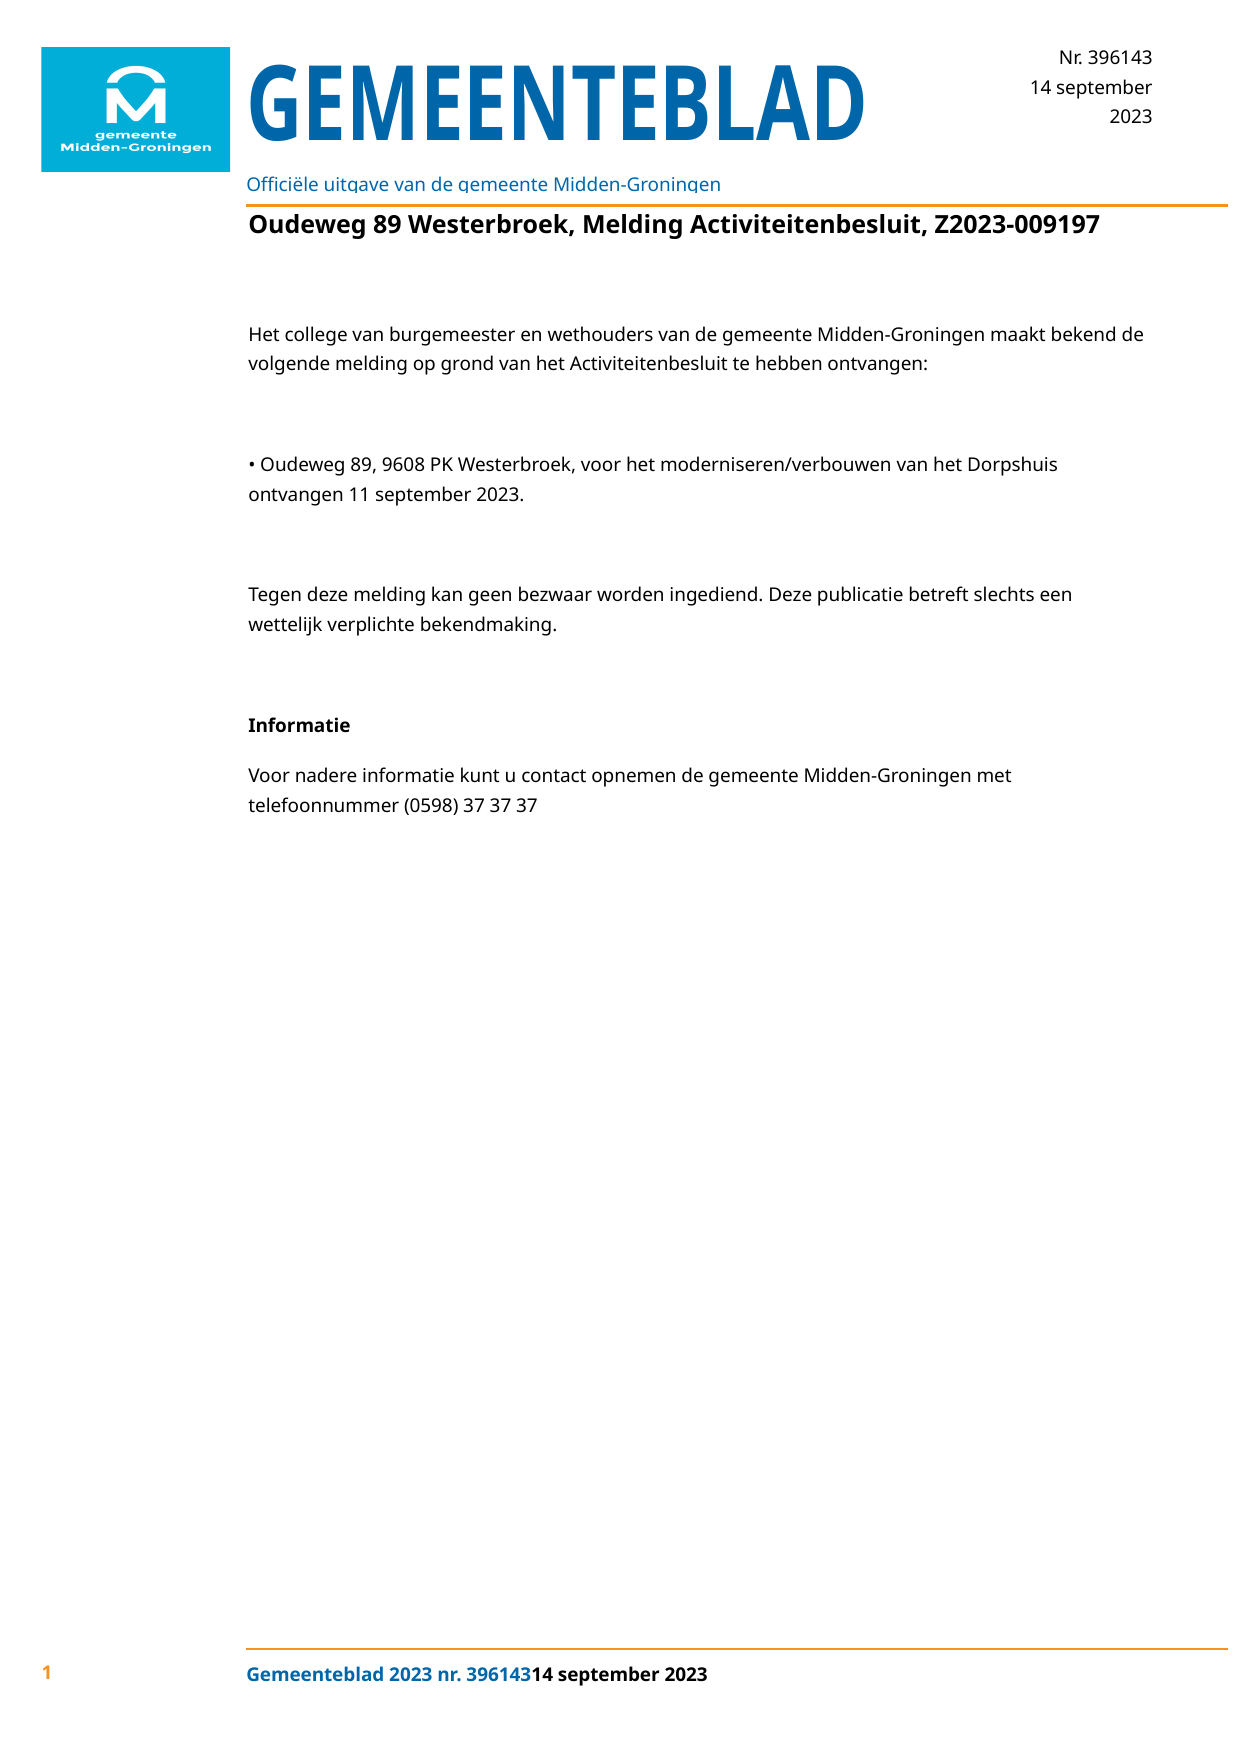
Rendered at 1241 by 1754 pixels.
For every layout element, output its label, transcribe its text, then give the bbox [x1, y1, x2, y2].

text Het college van burgemeester en wethouders van de gemeente Midden-Groningen maakt bekend de volgende melding op grond van het Activiteitenbesluit te hebben ontvangen: [248, 321, 1152, 376]
text Tegen deze melding kan geen bezwaar worden ingediend. Deze publicatie betreft slechts een wettelijk verplichte bekendmaking. [248, 582, 1152, 637]
text Informatie [248, 712, 1152, 738]
picture [107, 89, 165, 122]
text Oudeweg 89 Westerbroek, Melding Activiteitenbesluit, Z2023-009197 [248, 207, 1152, 241]
picture [108, 66, 164, 82]
text • Oudeweg 89, 9608 PK Westerbroek, voor het moderniseren/verbouwen van het Dorpshuis ontvangen 11 september 2023. [248, 451, 1152, 506]
text Voor nadere informatie kunt u contact opnemen de gemeente Midden-Groningen met telefoonnummer (0598) 37 37 37 [248, 762, 1152, 818]
picture [184, 146, 190, 153]
